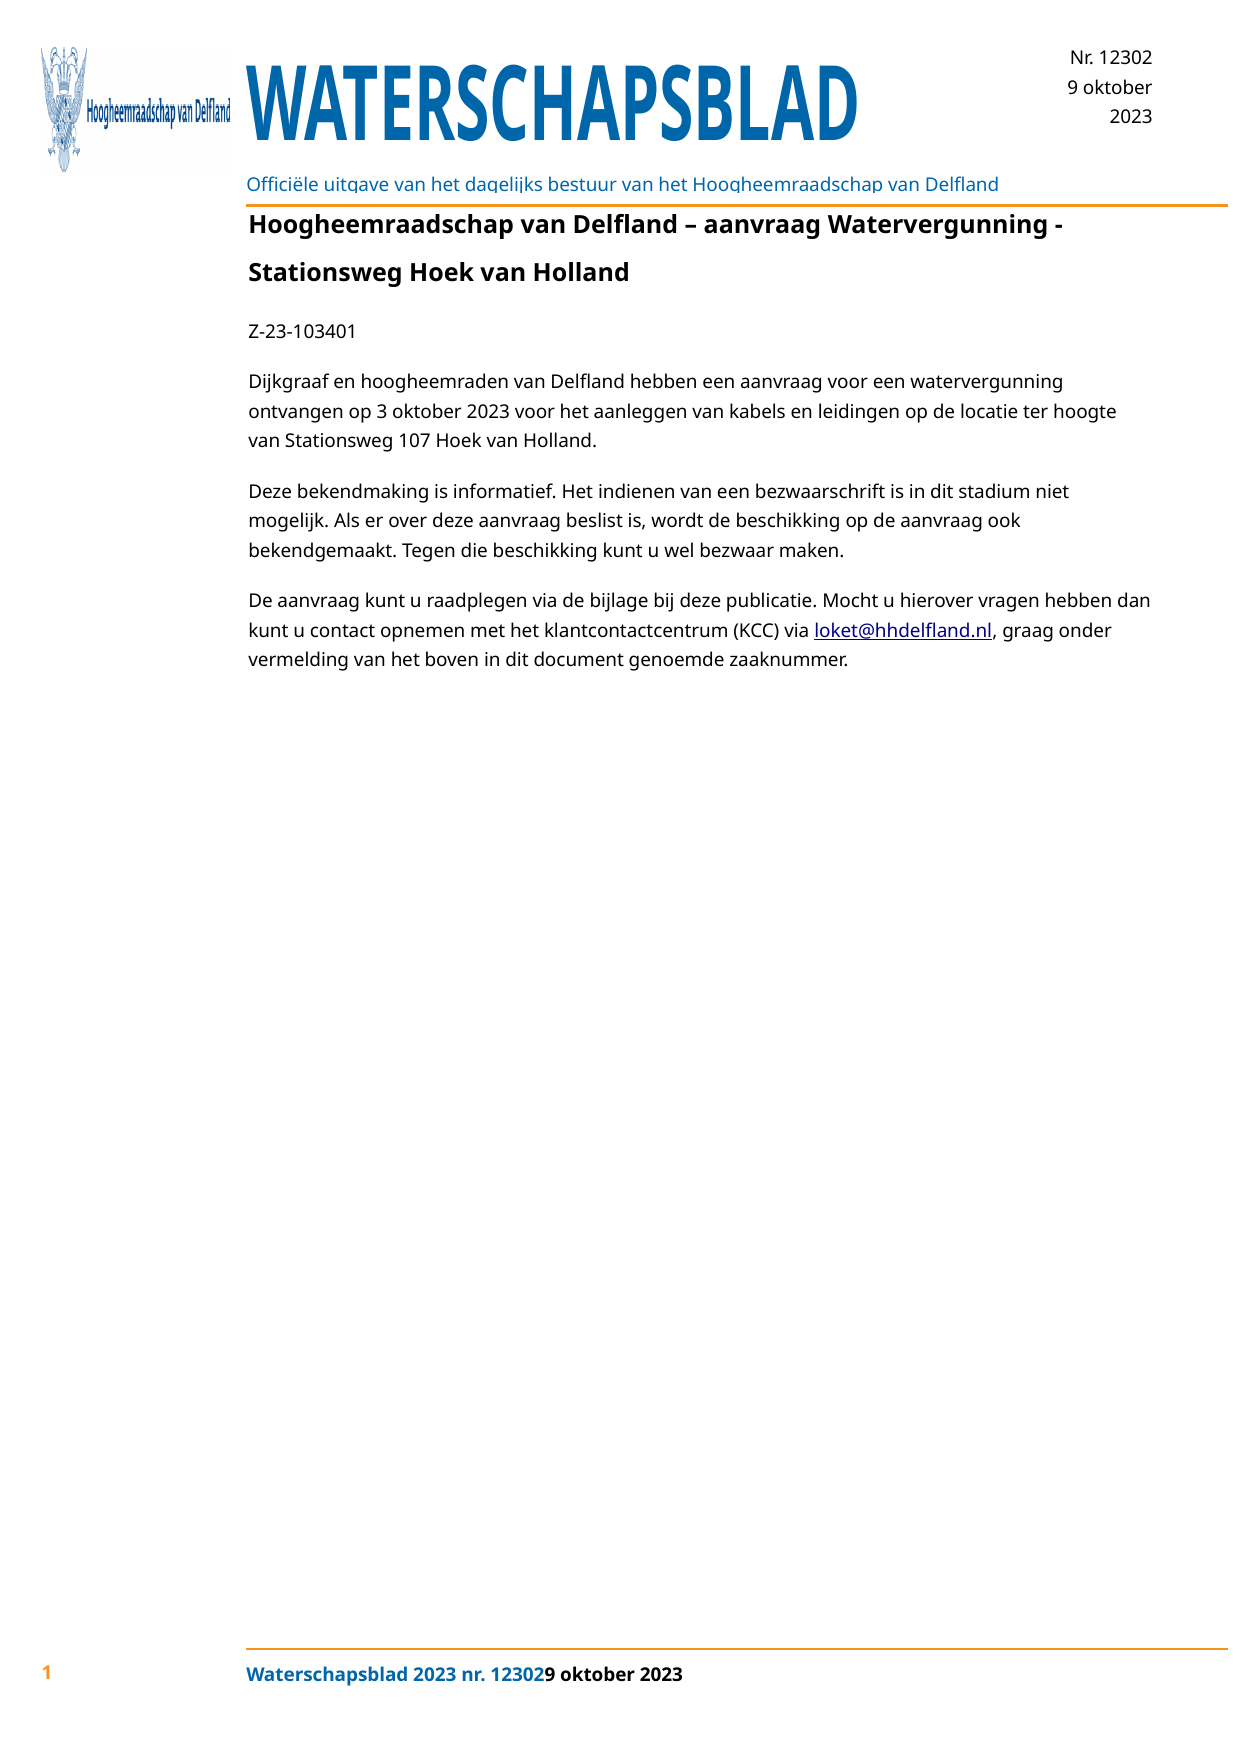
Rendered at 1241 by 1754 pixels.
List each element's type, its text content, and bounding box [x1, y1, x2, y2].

text Z-23-103401 [248, 318, 1152, 344]
text Deze bekendmaking is informatief. Het indienen van een bezwaarschrift is in dit stadium niet mogelijk. Als er over deze aanvraag beslist is, wordt de beschikking op de aanvraag ook bekendgemaakt. Tegen die beschikking kunt u wel bezwaar maken. [248, 478, 1152, 563]
text Dijkgraaf en hoogheemraden van Delfland hebben een aanvraag voor een watervergunning ontvangen op 3 oktober 2023 voor het aanleggen van kabels en leidingen op de locatie ter hoogte van Stationsweg 107 Hoek van Holland. [248, 368, 1152, 453]
picture [41, 47, 231, 172]
text Hoogheemraadschap van Delfland – aanvraag Watervergunning - Stationsweg Hoek van Holland [248, 207, 1152, 288]
text De aanvraag kunt u raadplegen via de bijlage bij deze publicatie. Mocht u hierover vragen hebben dan kunt u contact opnemen met het klantcontactcentrum (KCC) via loket@hhdelfland.nl, graag onder vermelding van het boven in dit document genoemde zaaknummer. [248, 587, 1152, 672]
